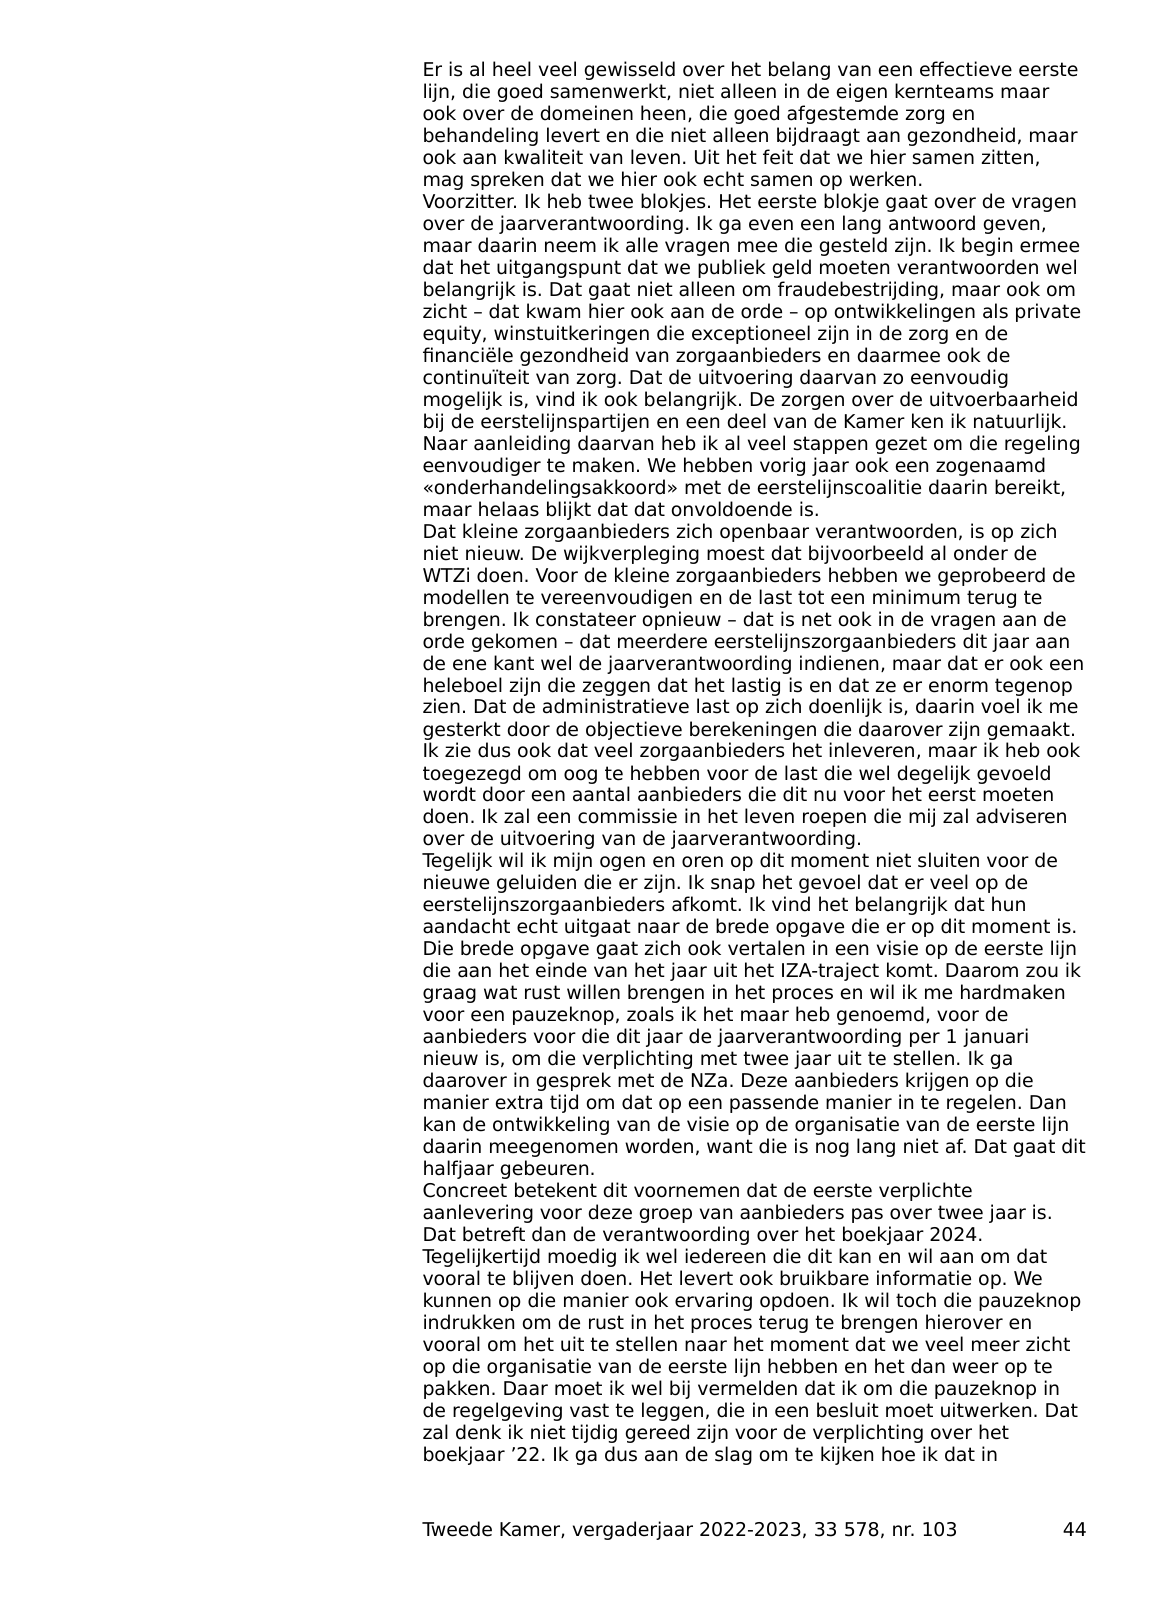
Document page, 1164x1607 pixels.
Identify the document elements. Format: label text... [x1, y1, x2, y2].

text Er is al heel veel gewisseld over het belang van een effectieve eerste lijn, die goed samenwerkt, niet alleen in de eigen kernteams maar ook over de domeinen heen, die goed afgestemde zorg en behandeling levert en die niet alleen bijdraagt aan gezondheid, maar ook aan kwaliteit van leven. Uit het feit dat we hier samen zitten, mag spreken dat we hier ook echt samen op werken. [422, 59, 1087, 191]
text Dat kleine zorgaanbieders zich openbaar verantwoorden, is op zich niet nieuw. De wijkverpleging moest dat bijvoorbeeld al onder de WTZi doen. Voor de kleine zorgaanbieders hebben we geprobeerd de modellen te vereenvoudigen en de last tot een minimum terug te brengen. Ik constateer opnieuw – dat is net ook in de vragen aan de orde gekomen – dat meerdere eerstelijnszorgaanbieders dit jaar aan de ene kant wel de jaarverantwoording indienen, maar dat er ook een heleboel zijn die zeggen dat het lastig is en dat ze er enorm tegenop zien. Dat de administratieve last op zich doenlijk is, daarin voel ik me gesterkt door de objectieve berekeningen die daarover zijn gemaakt. Ik zie dus ook dat veel zorgaanbieders het inleveren, maar ik heb ook toegezegd om oog te hebben voor de last die wel degelijk gevoeld wordt door een aantal aanbieders die dit nu voor het eerst moeten doen. Ik zal een commissie in het leven roepen die mij zal adviseren over de uitvoering van de jaarverantwoording. [422, 521, 1087, 850]
text Tegelijk wil ik mijn ogen en oren op dit moment niet sluiten voor de nieuwe geluiden die er zijn. Ik snap het gevoel dat er veel op de eerstelijnszorgaanbieders afkomt. Ik vind het belangrijk dat hun aandacht echt uitgaat naar de brede opgave die er op dit moment is. Die brede opgave gaat zich ook vertalen in een visie op de eerste lijn die aan het einde van het jaar uit het IZA-traject komt. Daarom zou ik graag wat rust willen brengen in het proces en wil ik me hardmaken voor een pauzeknop, zoals ik het maar heb genoemd, voor de aanbieders voor die dit jaar de jaarverantwoording per 1 januari nieuw is, om die verplichting met twee jaar uit te stellen. Ik ga daarover in gesprek met de NZa. Deze aanbieders krijgen op die manier extra tijd om dat op een passende manier in te regelen. Dan kan de ontwikkeling van de visie op de organisatie van de eerste lijn daarin meegenomen worden, want die is nog lang niet af. Dat gaat dit halfjaar gebeuren. [422, 850, 1087, 1180]
text Voorzitter. Ik heb twee blokjes. Het eerste blokje gaat over de vragen over de jaarverantwoording. Ik ga even een lang antwoord geven, maar daarin neem ik alle vragen mee die gesteld zijn. Ik begin ermee dat het uitgangspunt dat we publiek geld moeten verantwoorden wel belangrijk is. Dat gaat niet alleen om fraudebestrijding, maar ook om zicht – dat kwam hier ook aan de orde – op ontwikkelingen als private equity, winstuitkeringen die exceptioneel zijn in de zorg en de financiële gezondheid van zorgaanbieders en daarmee ook de continuïteit van zorg. Dat de uitvoering daarvan zo eenvoudig mogelijk is, vind ik ook belangrijk. De zorgen over de uitvoerbaarheid bij de eerstelijnspartijen en een deel van de Kamer ken ik natuurlijk. Naar aanleiding daarvan heb ik al veel stappen gezet om die regeling eenvoudiger te maken. We hebben vorig jaar ook een zogenaamd «onderhandelingsakkoord» met de eerstelijnscoalitie daarin bereikt, maar helaas blijkt dat dat onvoldoende is. [422, 191, 1087, 521]
text Concreet betekent dit voornemen dat de eerste verplichte aanlevering voor deze groep van aanbieders pas over twee jaar is. Dat betreft dan de verantwoording over het boekjaar 2024. Tegelijkertijd moedig ik wel iedereen die dit kan en wil aan om dat vooral te blijven doen. Het levert ook bruikbare informatie op. We kunnen op die manier ook ervaring opdoen. Ik wil toch die pauzeknop indrukken om de rust in het proces terug te brengen hierover en vooral om het uit te stellen naar het moment dat we veel meer zicht op die organisatie van de eerste lijn hebben en het dan weer op te pakken. Daar moet ik wel bij vermelden dat ik om die pauzeknop in de regelgeving vast te leggen, die in een besluit moet uitwerken. Dat zal denk ik niet tijdig gereed zijn voor de verplichting over het boekjaar ’22. Ik ga dus aan de slag om te kijken hoe ik dat in [422, 1180, 1087, 1466]
